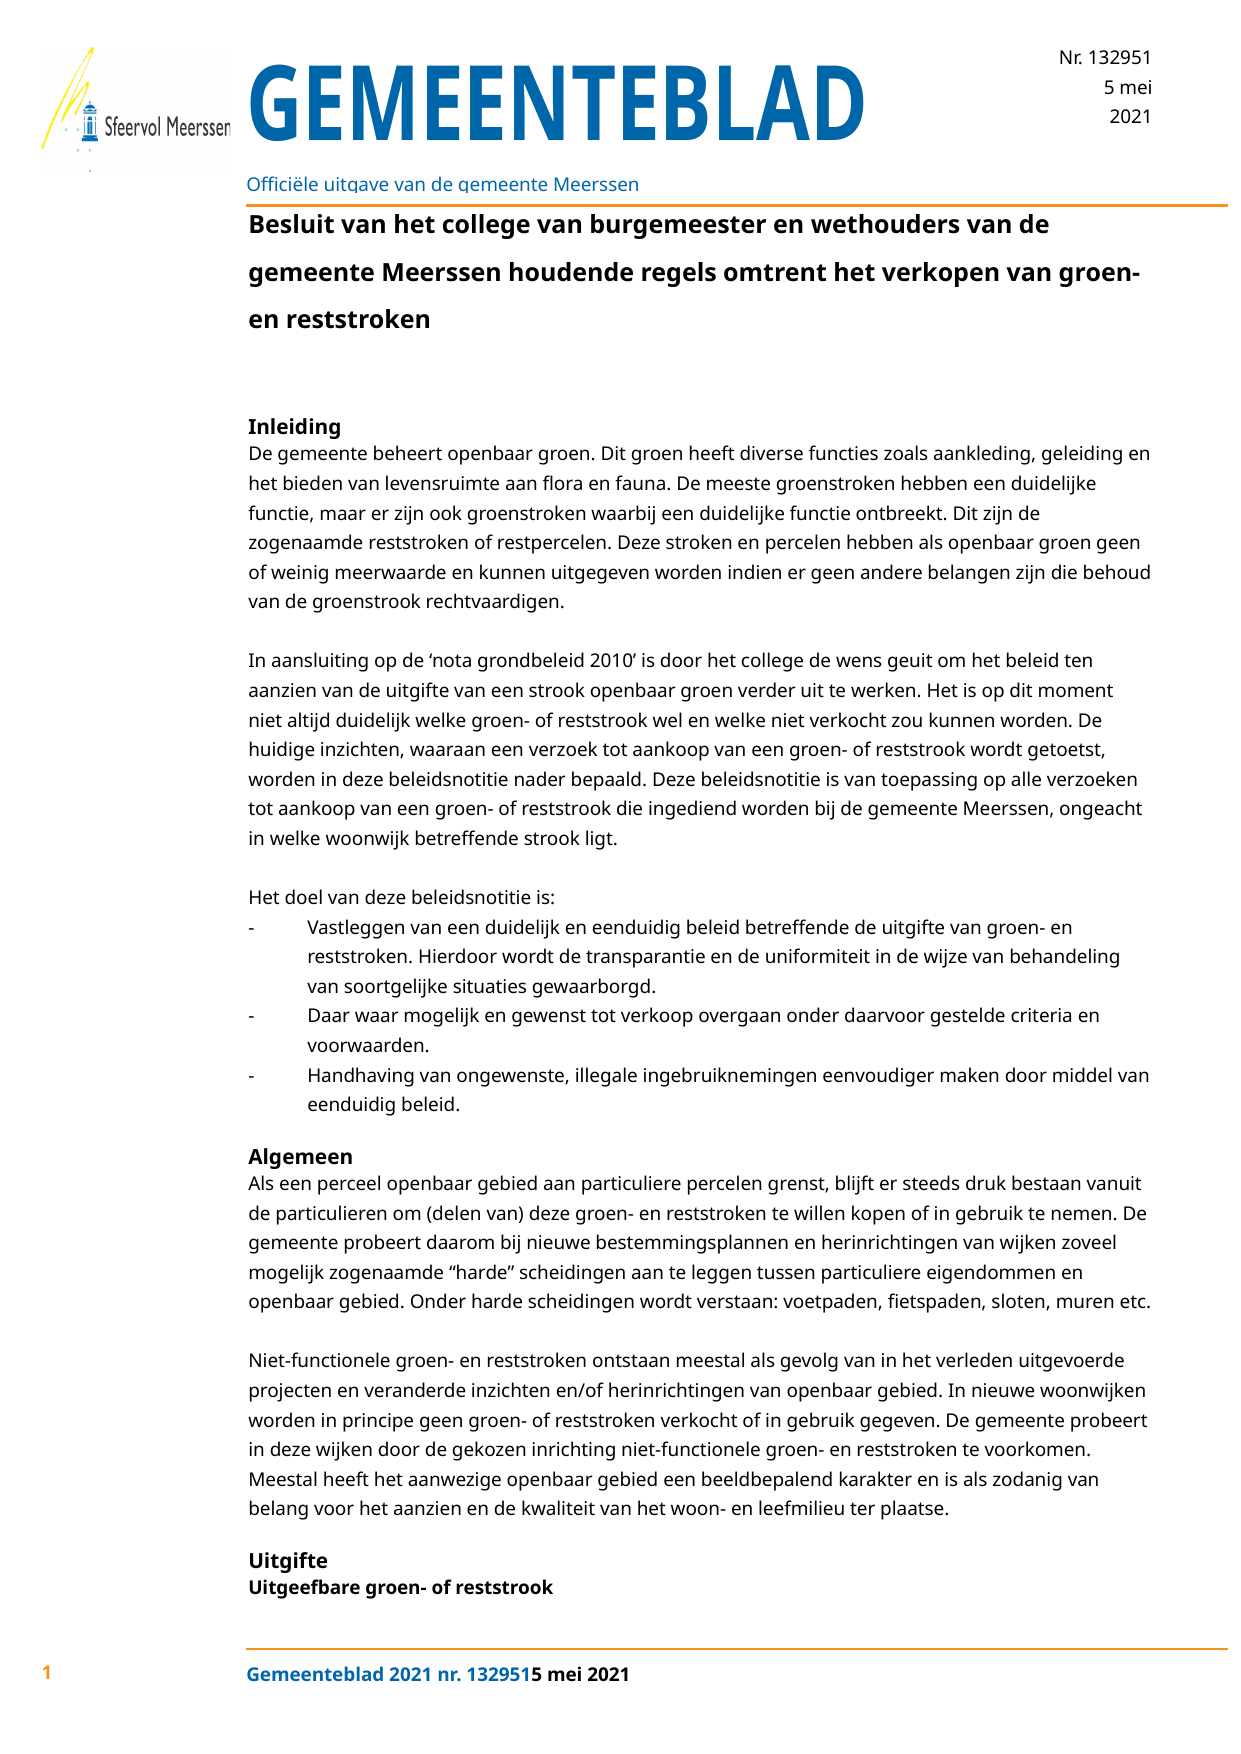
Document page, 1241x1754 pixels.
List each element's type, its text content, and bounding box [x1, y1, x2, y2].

list Vastleggen van een duidelijk en eenduidig beleid betreffende de uitgifte van groen- en reststroken. Hierdoor wordt de transparantie en de uniformiteit in de wijze van behandeling van soortgelijke situaties gewaarborgd. [248, 914, 1152, 999]
text Niet-functionele groen- en reststroken ontstaan meestal als gevolg van in het verleden uitgevoerde projecten en veranderde inzichten en/of herinrichtingen van openbaar gebied. In nieuwe woonwijken worden in principe geen groen- of reststroken verkocht of in gebruik gegeven. De gemeente probeert in deze wijken door de gekozen inrichting niet-functionele groen- en reststroken te voorkomen. Meestal heeft het aanwezige openbaar gebied een beeldbepalend karakter en is als zodanig van belang voor het aanzien en de kwaliteit van het woon- en leefmilieu ter plaatse. [248, 1348, 1152, 1521]
list Daar waar mogelijk en gewenst tot verkoop overgaan onder daarvoor gestelde criteria en voorwaarden. [248, 1003, 1152, 1058]
text Uitgifte [248, 1546, 1152, 1574]
text Inleiding [248, 412, 1152, 441]
text Algemeen [248, 1142, 1152, 1170]
text Als een perceel openbaar gebied aan particuliere percelen grenst, blijft er steeds druk bestaan vanuit de particulieren om (delen van) deze groen- en reststroken te willen kopen of in gebruik te nemen. De gemeente probeert daarom bij nieuwe bestemmingsplannen en herinrichtingen van wijken zoveel mogelijk zogenaamde “harde” scheidingen aan te leggen tussen particuliere eigendommen en openbaar gebied. Onder harde scheidingen wordt verstaan: voetpaden, fietspaden, sloten, muren etc. [248, 1170, 1152, 1314]
text Besluit van het college van burgemeester en wethouders van de gemeente Meerssen houdende regels omtrent het verkopen van groen- en reststroken [248, 207, 1152, 336]
text Uitgeefbare groen- of reststrook [248, 1574, 1152, 1600]
picture [41, 47, 231, 172]
list Handhaving van ongewenste, illegale ingebruiknemingen eenvoudiger maken door middel van eenduidig beleid. [248, 1062, 1152, 1117]
text De gemeente beheert openbaar groen. Dit groen heeft diverse functies zoals aankleding, geleiding en het bieden van levensruimte aan flora en fauna. De meeste groenstroken hebben een duidelijke functie, maar er zijn ook groenstroken waarbij een duidelijke functie ontbreekt. Dit zijn de zogenaamde reststroken of restpercelen. Deze stroken en percelen hebben als openbaar groen geen of weinig meerwaarde en kunnen uitgegeven worden indien er geen andere belangen zijn die behoud van de groenstrook rechtvaardigen. [248, 441, 1152, 614]
text In aansluiting op de ‘nota grondbeleid 2010’ is door het college de wens geuit om het beleid ten aanzien van de uitgifte van een strook openbaar groen verder uit te werken. Het is op dit moment niet altijd duidelijk welke groen- of reststrook wel en welke niet verkocht zou kunnen worden. De huidige inzichten, waaraan een verzoek tot aankoop van een groen- of reststrook wordt getoetst, worden in deze beleidsnotitie nader bepaald. Deze beleidsnotitie is van toepassing op alle verzoeken tot aankoop van een groen- of reststrook die ingediend worden bij de gemeente Meerssen, ongeacht in welke woonwijk betreffende strook ligt. [248, 648, 1152, 851]
text Het doel van deze beleidsnotitie is: [248, 884, 1152, 910]
